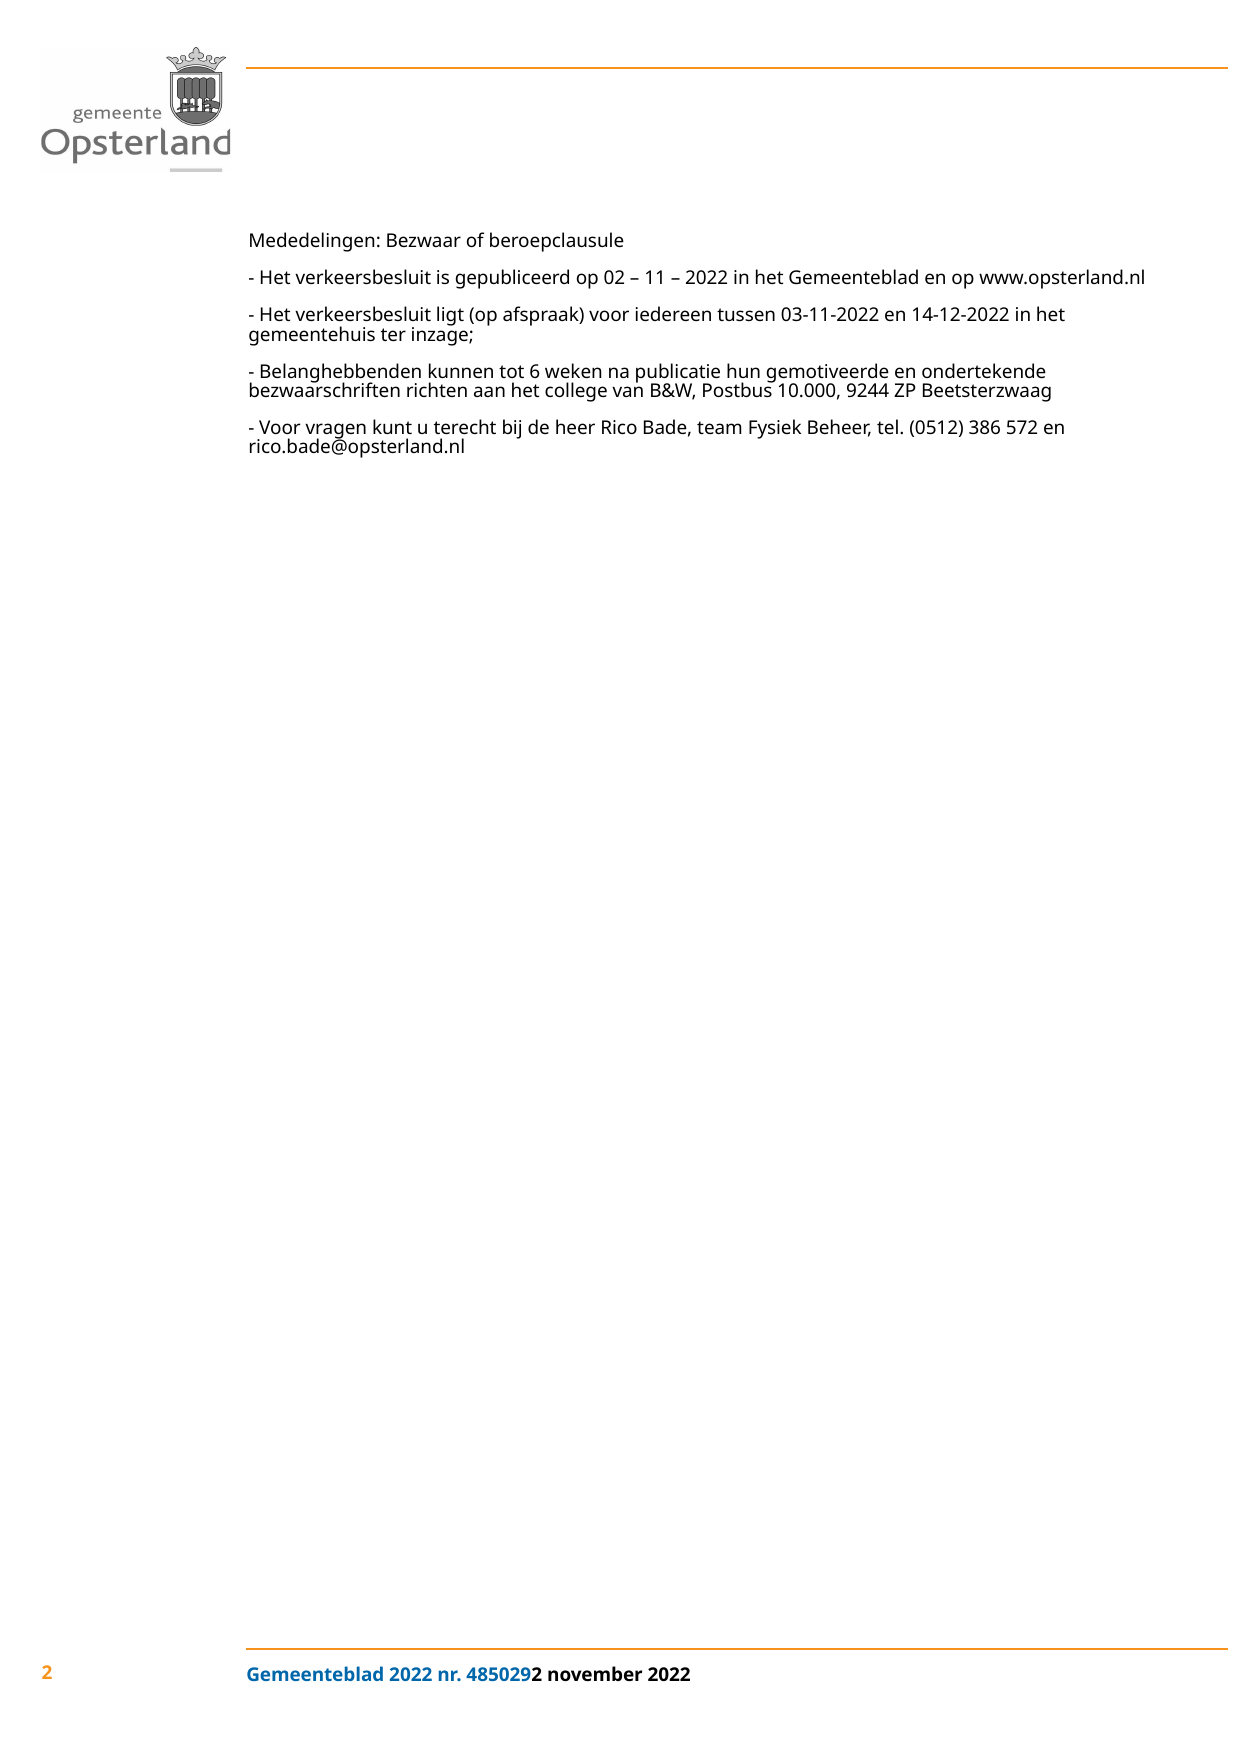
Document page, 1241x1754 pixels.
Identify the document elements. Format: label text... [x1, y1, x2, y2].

text - Het verkeersbesluit ligt (op afspraak) voor iedereen tussen 03-11-2022 en 14-12-2022 in het gemeentehuis ter inzage; [248, 306, 1152, 345]
text - Belanghebbenden kunnen tot 6 weken na publicatie hun gemotiveerde en ondertekende bezwaarschriften richten aan het college van B&W, Postbus 10.000, 9244 ZP Beetsterzwaag [248, 363, 1152, 401]
text - Het verkeersbesluit is gepubliceerd op 02 – 11 – 2022 in het Gemeenteblad en op www.opsterland.nl [248, 269, 1152, 289]
text - Voor vragen kunt u terecht bij de heer Rico Bade, team Fysiek Beheer, tel. (0512) 386 572 en rico.bade@opsterland.nl [248, 419, 1152, 457]
picture [41, 47, 231, 172]
text Mededelingen: Bezwaar of beroepclausule [248, 232, 1152, 252]
